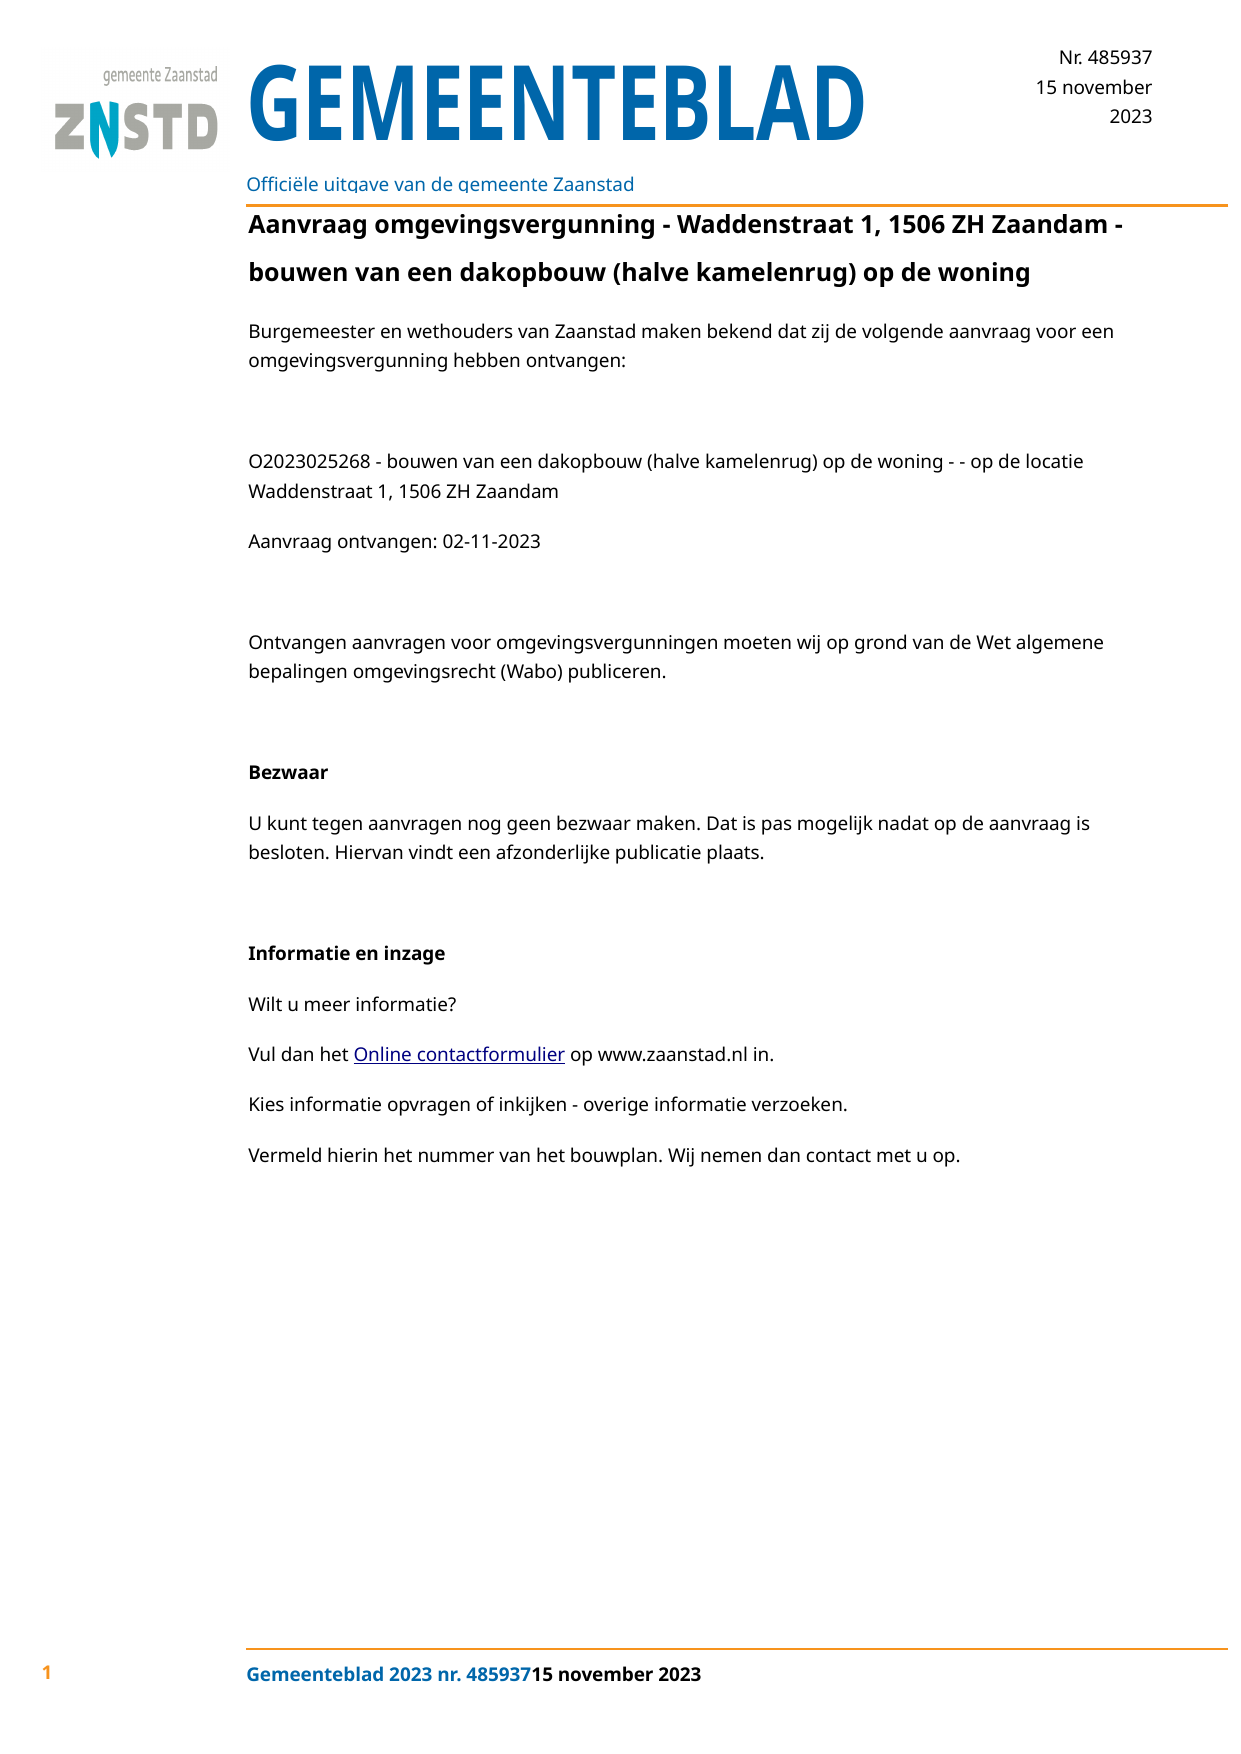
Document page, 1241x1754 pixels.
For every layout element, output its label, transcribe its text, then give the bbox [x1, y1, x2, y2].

text Bezwaar [248, 759, 1152, 785]
text O2023025268 - bouwen van een dakopbouw (halve kamelenrug) op de woning - - op de locatie Waddenstraat 1, 1506 ZH Zaandam [248, 448, 1152, 504]
text Vul dan het Online contactformulier op www.zaanstad.nl in. [248, 1041, 1152, 1067]
text Kies informatie opvragen of inkijken - overige informatie verzoeken. [248, 1092, 1152, 1117]
text Aanvraag omgevingsvergunning - Waddenstraat 1, 1506 ZH Zaandam - bouwen van een dakopbouw (halve kamelenrug) op de woning [248, 207, 1152, 288]
text Informatie en inzage [248, 940, 1152, 966]
text Aanvraag ontvangen: 02-11-2023 [248, 528, 1152, 554]
text Burgemeester en wethouders van Zaanstad maken bekend dat zij de volgende aanvraag voor een omgevingsvergunning hebben ontvangen: [248, 318, 1152, 373]
picture [41, 47, 231, 172]
text Wilt u meer informatie? [248, 991, 1152, 1017]
text Ontvangen aanvragen voor omgevingsvergunningen moeten wij op grond van de Wet algemene bepalingen omgevingsrecht (Wabo) publiceren. [248, 629, 1152, 684]
text Vermeld hierin het nummer van het bouwplan. Wij nemen dan contact met u op. [248, 1142, 1152, 1168]
text U kunt tegen aanvragen nog geen bezwaar maken. Dat is pas mogelijk nadat op de aanvraag is besloten. Hiervan vindt een afzonderlijke publicatie plaats. [248, 810, 1152, 865]
